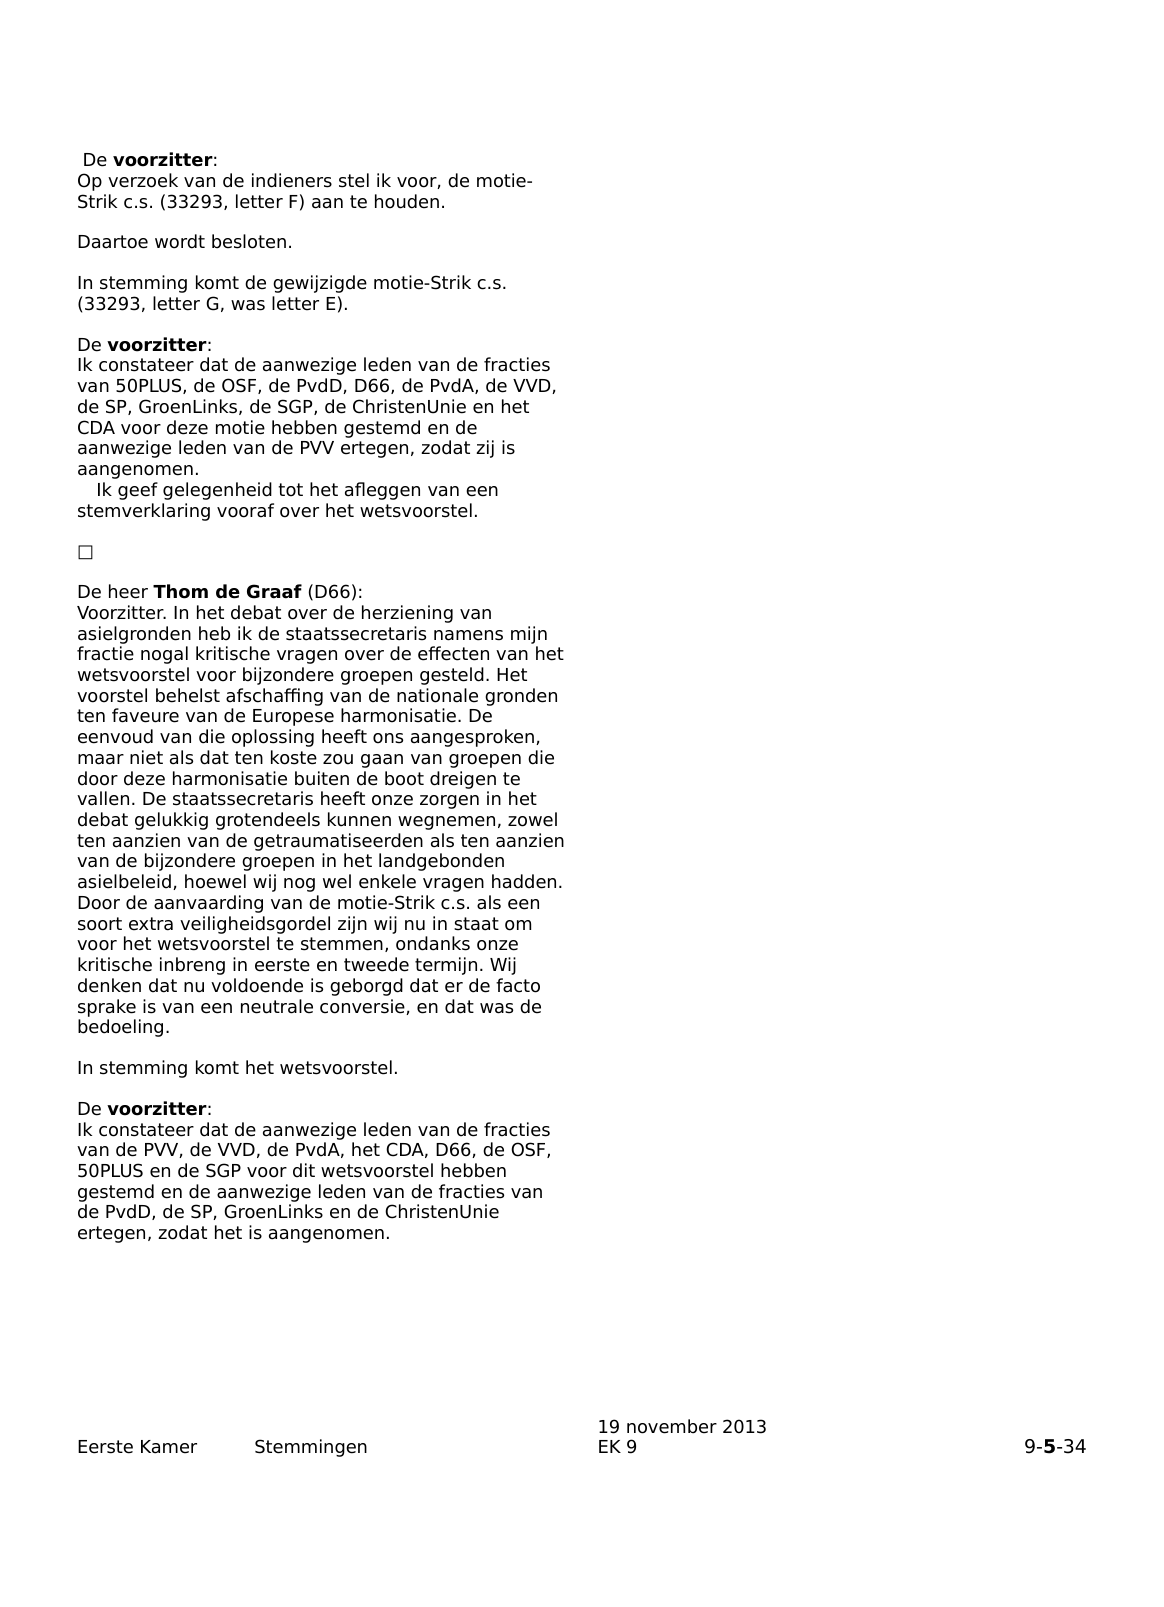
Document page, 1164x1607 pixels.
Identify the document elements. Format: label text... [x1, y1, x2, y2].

text De heer Thom de Graaf (D66): [77, 582, 567, 603]
text De voorzitter: [77, 334, 567, 355]
text Ik constateer dat de aanwezige leden van de fracties van de PVV, de VVD, de PvdA, het CDA, D66, de OSF, 50PLUS en de SGP voor dit wetsvoorstel hebben gestemd en de aanwezige leden van de fracties van de PvdD, de SP, GroenLinks en de ChristenUnie ertegen, zodat het is aangenomen. [77, 1119, 567, 1244]
text De voorzitter: [77, 150, 567, 171]
text Op verzoek van de indieners stel ik voor, de motie-Strik c.s. (33293, letter F) aan te houden. [77, 171, 567, 212]
text In stemming komt het wetsvoorstel. [77, 1058, 567, 1079]
text □ [77, 541, 567, 562]
text Daartoe wordt besloten. [77, 232, 567, 253]
text In stemming komt de gewijzigde motie-Strik c.s. (33293, letter G, was letter E). [77, 273, 567, 314]
text De voorzitter: [77, 1099, 567, 1119]
text Ik geef gelegenheid tot het afleggen van een stemverklaring vooraf over het wetsvoorstel. [77, 480, 567, 521]
text Ik constateer dat de aanwezige leden van de fracties van 50PLUS, de OSF, de PvdD, D66, de PvdA, de VVD, de SP, GroenLinks, de SGP, de ChristenUnie en het CDA voor deze motie hebben gestemd en de aanwezige leden van de PVV ertegen, zodat zij is aangenomen. [77, 355, 567, 480]
text Voorzitter. In het debat over de herziening van asielgronden heb ik de staatssecretaris namens mijn fractie nogal kritische vragen over de effecten van het wetsvoorstel voor bijzondere groepen gesteld. Het voorstel behelst afschaffing van de nationale gronden ten faveure van de Europese harmonisatie. De eenvoud van die oplossing heeft ons aangesproken, maar niet als dat ten koste zou gaan van groepen die door deze harmonisatie buiten de boot dreigen te vallen. De staatssecretaris heeft onze zorgen in het debat gelukkig grotendeels kunnen wegnemen, zowel ten aanzien van de getraumatiseerden als ten aanzien van de bijzondere groepen in het landgebonden asielbeleid, hoewel wij nog wel enkele vragen hadden. Door de aanvaarding van de motie-Strik c.s. als een soort extra veiligheidsgordel zijn wij nu in staat om voor het wetsvoorstel te stemmen, ondanks onze kritische inbreng in eerste en tweede termijn. Wij denken dat nu voldoende is geborgd dat er de facto sprake is van een neutrale conversie, en dat was de bedoeling. [77, 603, 567, 1038]
